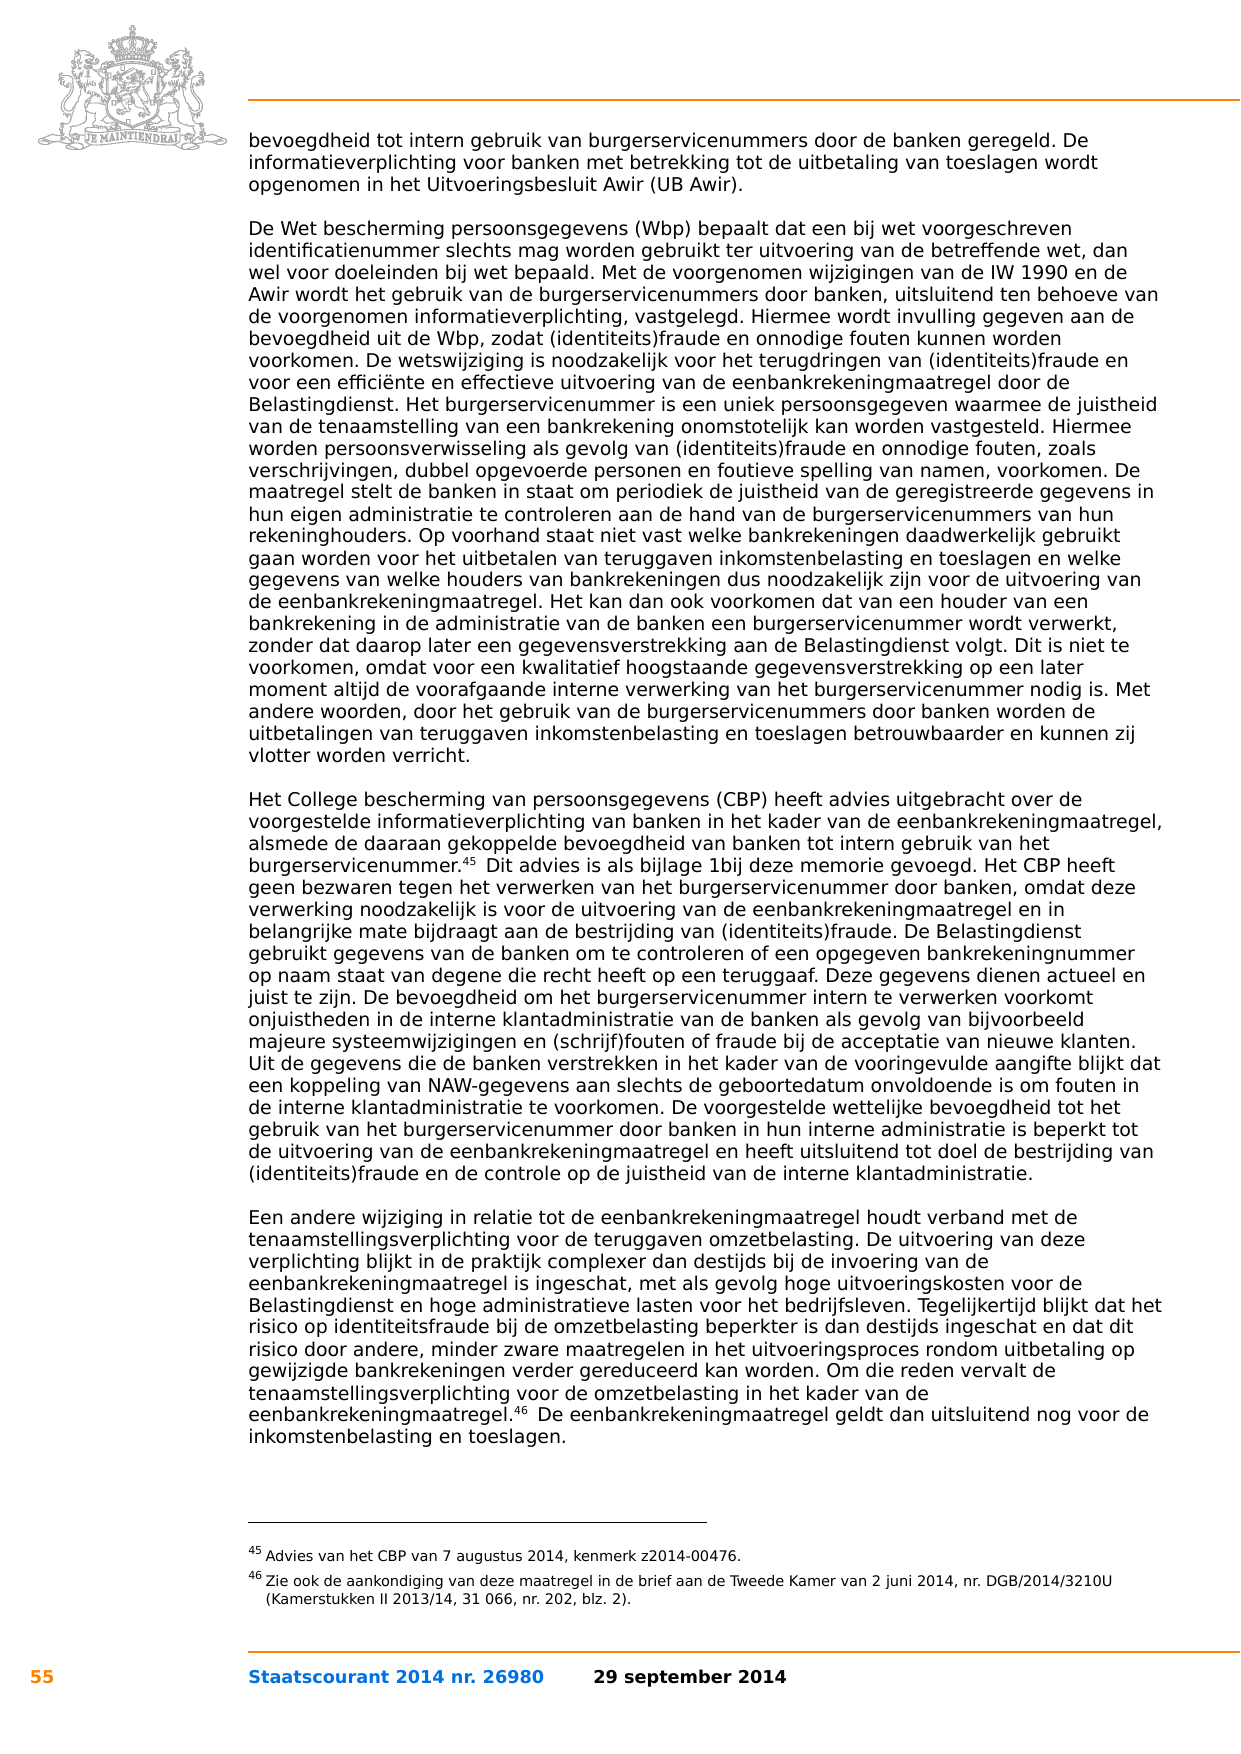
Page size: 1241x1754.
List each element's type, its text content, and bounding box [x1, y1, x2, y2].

text Advies van het CBP van 7 augustus 2014, kenmerk z2014-00476. [248, 1544, 1163, 1566]
text Zie ook de aankondiging van deze maatregel in de brief aan de Tweede Kamer van 2 juni 2014, nr. DGB/2014/3210U (Kamerstukken II 2013/14, 31 066, nr. 202, blz. 2). [248, 1569, 1163, 1608]
text bevoegdheid tot intern gebruik van burgerservicenummers door de banken geregeld. De informatieverplichting voor banken met betrekking tot de uitbetaling van toeslagen wordt opgenomen in het Uitvoeringsbesluit Awir (UB Awir). [248, 130, 1163, 196]
picture [38, 25, 227, 150]
text De Wet bescherming persoonsgegevens (Wbp) bepaalt dat een bij wet voorgeschreven identificatienummer slechts mag worden gebruikt ter uitvoering van de betreffende wet, dan wel voor doeleinden bij wet bepaald. Met de voorgenomen wijzigingen van de IW 1990 en de Awir wordt het gebruik van de burgerservicenummers door banken, uitsluitend ten behoeve van de voorgenomen informatieverplichting, vastgelegd. Hiermee wordt invulling gegeven aan de bevoegdheid uit de Wbp, zodat (identiteits)fraude en onnodige fouten kunnen worden voorkomen. De wetswijziging is noodzakelijk voor het terugdringen van (identiteits)fraude en voor een efficiënte en effectieve uitvoering van de eenbankrekeningmaatregel door de Belastingdienst. Het burgerservicenummer is een uniek persoonsgegeven waarmee de juistheid van de tenaamstelling van een bankrekening onomstotelijk kan worden vastgesteld. Hiermee worden persoonsverwisseling als gevolg van (identiteits)fraude en onnodige fouten, zoals verschrijvingen, dubbel opgevoerde personen en foutieve spelling van namen, voorkomen. De maatregel stelt de banken in staat om periodiek de juistheid van de geregistreerde gegevens in hun eigen administratie te controleren aan de hand van de burgerservicenummers van hun rekeninghouders. Op voorhand staat niet vast welke bankrekeningen daadwerkelijk gebruikt gaan worden voor het uitbetalen van teruggaven inkomstenbelasting en toeslagen en welke gegevens van welke houders van bankrekeningen dus noodzakelijk zijn voor de uitvoering van de eenbankrekeningmaatregel. Het kan dan ook voorkomen dat van een houder van een bankrekening in de administratie van de banken een burgerservicenummer wordt verwerkt, zonder dat daarop later een gegevensverstrekking aan de Belastingdienst volgt. Dit is niet te voorkomen, omdat voor een kwalitatief hoogstaande gegevensverstrekking op een later moment altijd de voorafgaande interne verwerking van het burgerservicenummer nodig is. Met andere woorden, door het gebruik van de burgerservicenummers door banken worden de uitbetalingen van teruggaven inkomstenbelasting en toeslagen betrouwbaarder en kunnen zij vlotter worden verricht. [248, 218, 1163, 767]
text Het College bescherming van persoonsgegevens (CBP) heeft advies uitgebracht over de voorgestelde informatieverplichting van banken in het kader van de eenbankrekeningmaatregel, alsmede de daaraan gekoppelde bevoegdheid van banken tot intern gebruik van het burgerservicenummer. Dit advies is als bijlage 1bij deze memorie gevoegd. Het CBP heeft geen bezwaren tegen het verwerken van het burgerservicenummer door banken, omdat deze verwerking noodzakelijk is voor de uitvoering van de eenbankrekeningmaatregel en in belangrijke mate bijdraagt aan de bestrijding van (identiteits)fraude. De Belastingdienst gebruikt gegevens van de banken om te controleren of een opgegeven bankrekeningnummer op naam staat van degene die recht heeft op een teruggaaf. Deze gegevens dienen actueel en juist te zijn. De bevoegdheid om het burgerservicenummer intern te verwerken voorkomt onjuistheden in de interne klantadministratie van de banken als gevolg van bijvoorbeeld majeure systeemwijzigingen en (schrijf)fouten of fraude bij de acceptatie van nieuwe klanten. Uit de gegevens die de banken verstrekken in het kader van de vooringevulde aangifte blijkt dat een koppeling van NAW-gegevens aan slechts de geboortedatum onvoldoende is om fouten in de interne klantadministratie te voorkomen. De voorgestelde wettelijke bevoegdheid tot het gebruik van het burgerservicenummer door banken in hun interne administratie is beperkt tot de uitvoering van de eenbankrekeningmaatregel en heeft uitsluitend tot doel de bestrijding van (identiteits)fraude en de controle op de juistheid van de interne klantadministratie. [248, 789, 1163, 1185]
text Een andere wijziging in relatie tot de eenbankrekeningmaatregel houdt verband met de tenaamstellingsverplichting voor de teruggaven omzetbelasting. De uitvoering van deze verplichting blijkt in de praktijk complexer dan destijds bij de invoering van de eenbankrekeningmaatregel is ingeschat, met als gevolg hoge uitvoeringskosten voor de Belastingdienst en hoge administratieve lasten voor het bedrijfsleven. Tegelijkertijd blijkt dat het risico op identiteitsfraude bij de omzetbelasting beperkter is dan destijds ingeschat en dat dit risico door andere, minder zware maatregelen in het uitvoeringsproces rondom uitbetaling op gewijzigde bankrekeningen verder gereduceerd kan worden. Om die reden vervalt de tenaamstellingsverplichting voor de omzetbelasting in het kader van de eenbankrekeningmaatregel. De eenbankrekeningmaatregel geldt dan uitsluitend nog voor de inkomstenbelasting en toeslagen. [248, 1207, 1163, 1448]
